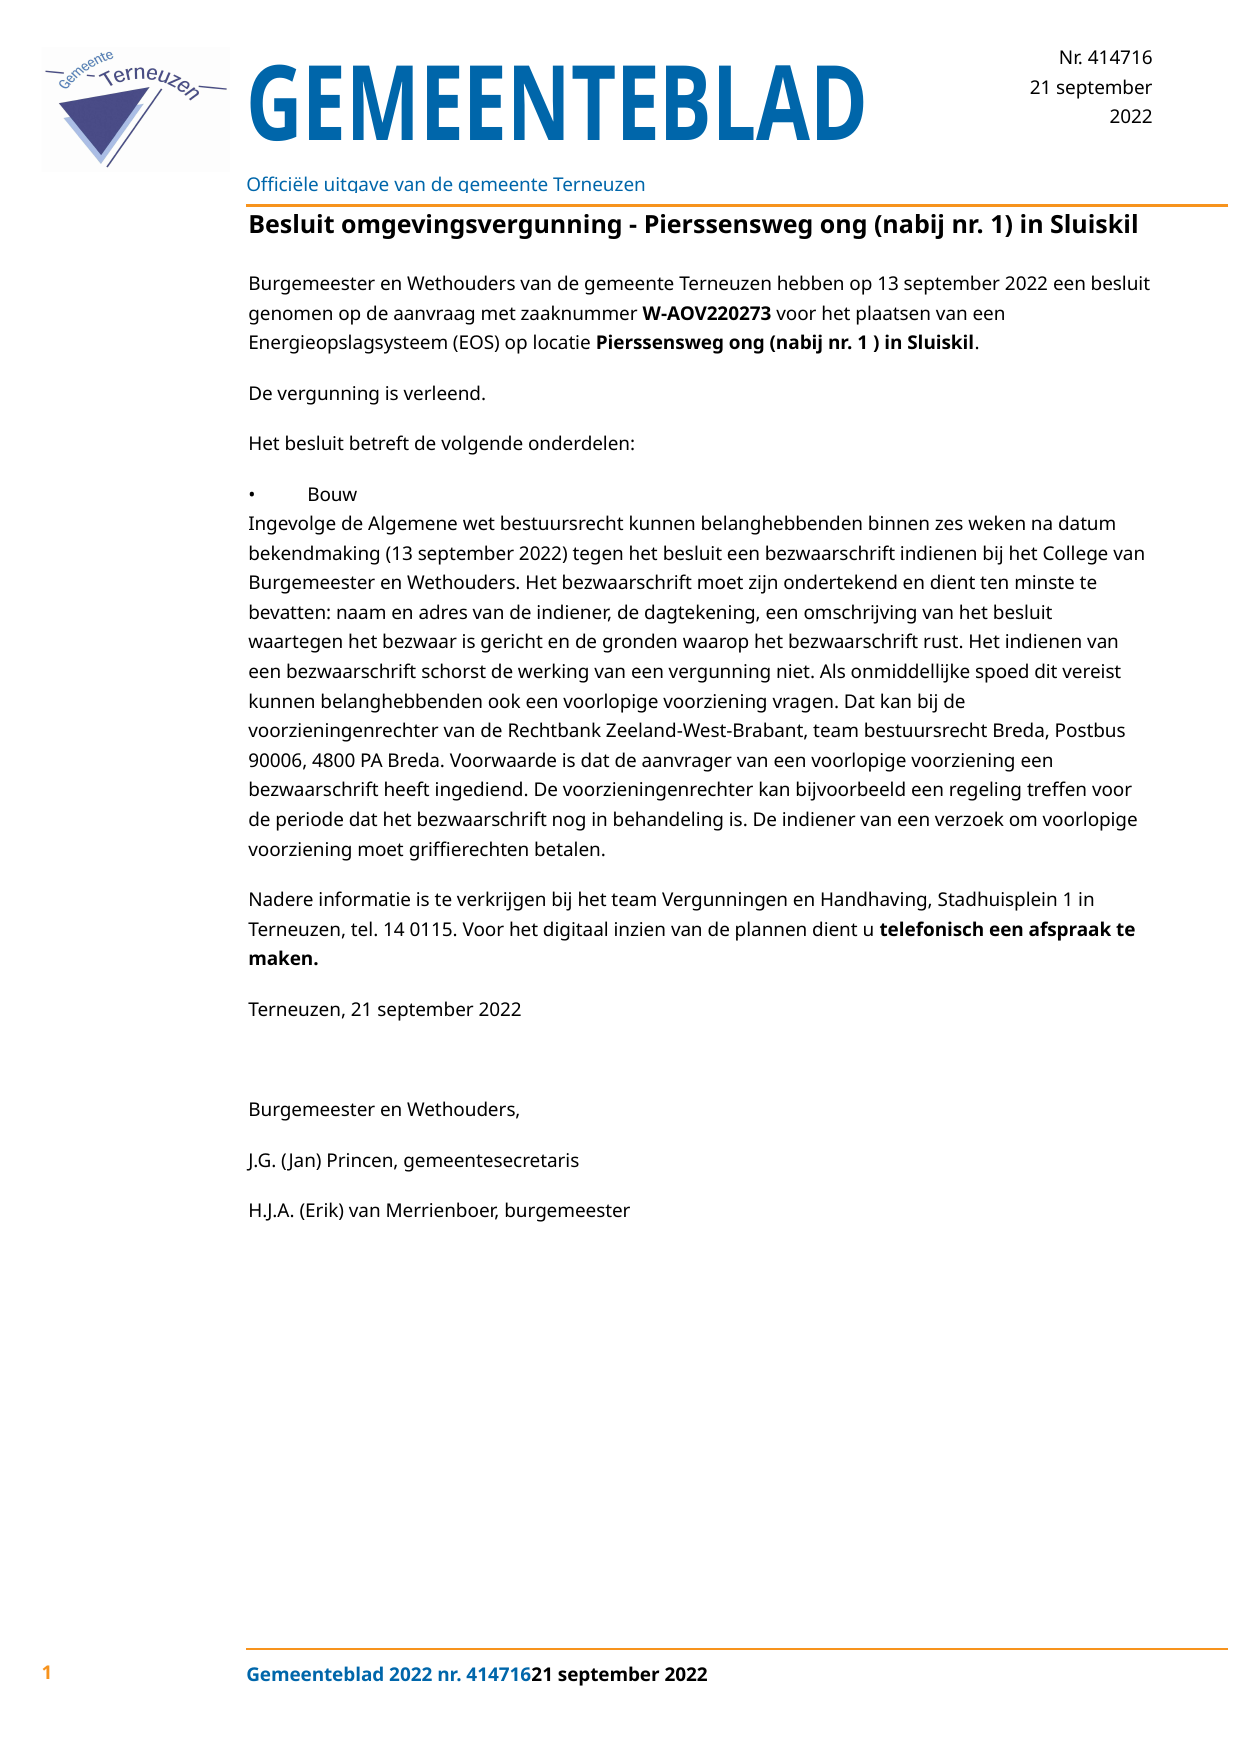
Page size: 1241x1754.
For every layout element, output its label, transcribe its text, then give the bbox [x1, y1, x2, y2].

text De vergunning is verleend. [248, 380, 1152, 406]
text H.J.A. (Erik) van Merrienboer, burgemeester [248, 1197, 1152, 1223]
text Burgemeester en Wethouders, [248, 1097, 1152, 1122]
text Nadere informatie is te verkrijgen bij het team Vergunningen en Handhaving, Stadhuisplein 1 in Terneuzen, tel. 14 0115. Voor het digitaal inzien van de plannen dient u telefonisch een afspraak te maken. [248, 886, 1152, 971]
text Ingevolge de Algemene wet bestuursrecht kunnen belanghebbenden binnen zes weken na datum bekendmaking (13 september 2022) tegen het besluit een bezwaarschrift indienen bij het College van Burgemeester en Wethouders. Het bezwaarschrift moet zijn ondertekend en dient ten minste te bevatten: naam en adres van de indiener, de dagtekening, een omschrijving van het besluit waartegen het bezwaar is gericht en de gronden waarop het bezwaarschrift rust. Het indienen van een bezwaarschrift schorst de werking van een vergunning niet. Als onmiddellijke spoed dit vereist kunnen belanghebbenden ook een voorlopige voorziening vragen. Dat kan bij de voorzieningenrechter van de Rechtbank Zeeland-West-Brabant, team bestuursrecht Breda, Postbus 90006, 4800 PA Breda. Voorwaarde is dat de aanvrager van een voorlopige voorziening een bezwaarschrift heeft ingediend. De voorzieningenrechter kan bijvoorbeeld een regeling treffen voor de periode dat het bezwaarschrift nog in behandeling is. De indiener van een verzoek om voorlopige voorziening moet griffierechten betalen. [248, 510, 1152, 861]
list Bouw [248, 481, 1152, 506]
text Besluit omgevingsvergunning - Pierssensweg ong (nabij nr. 1) in Sluiskil [248, 207, 1152, 241]
picture [41, 47, 231, 172]
text Burgemeester en Wethouders van de gemeente Terneuzen hebben op 13 september 2022 een besluit genomen op de aanvraag met zaaknummer W-AOV220273 voor het plaatsen van een Energieopslagsysteem (EOS) op locatie Pierssensweg ong (nabij nr. 1 ) in Sluiskil. [248, 270, 1152, 355]
text Terneuzen, 21 september 2022 [248, 996, 1152, 1021]
text J.G. (Jan) Princen, gemeentesecretaris [248, 1147, 1152, 1173]
text Het besluit betreft de volgende onderdelen: [248, 430, 1152, 456]
